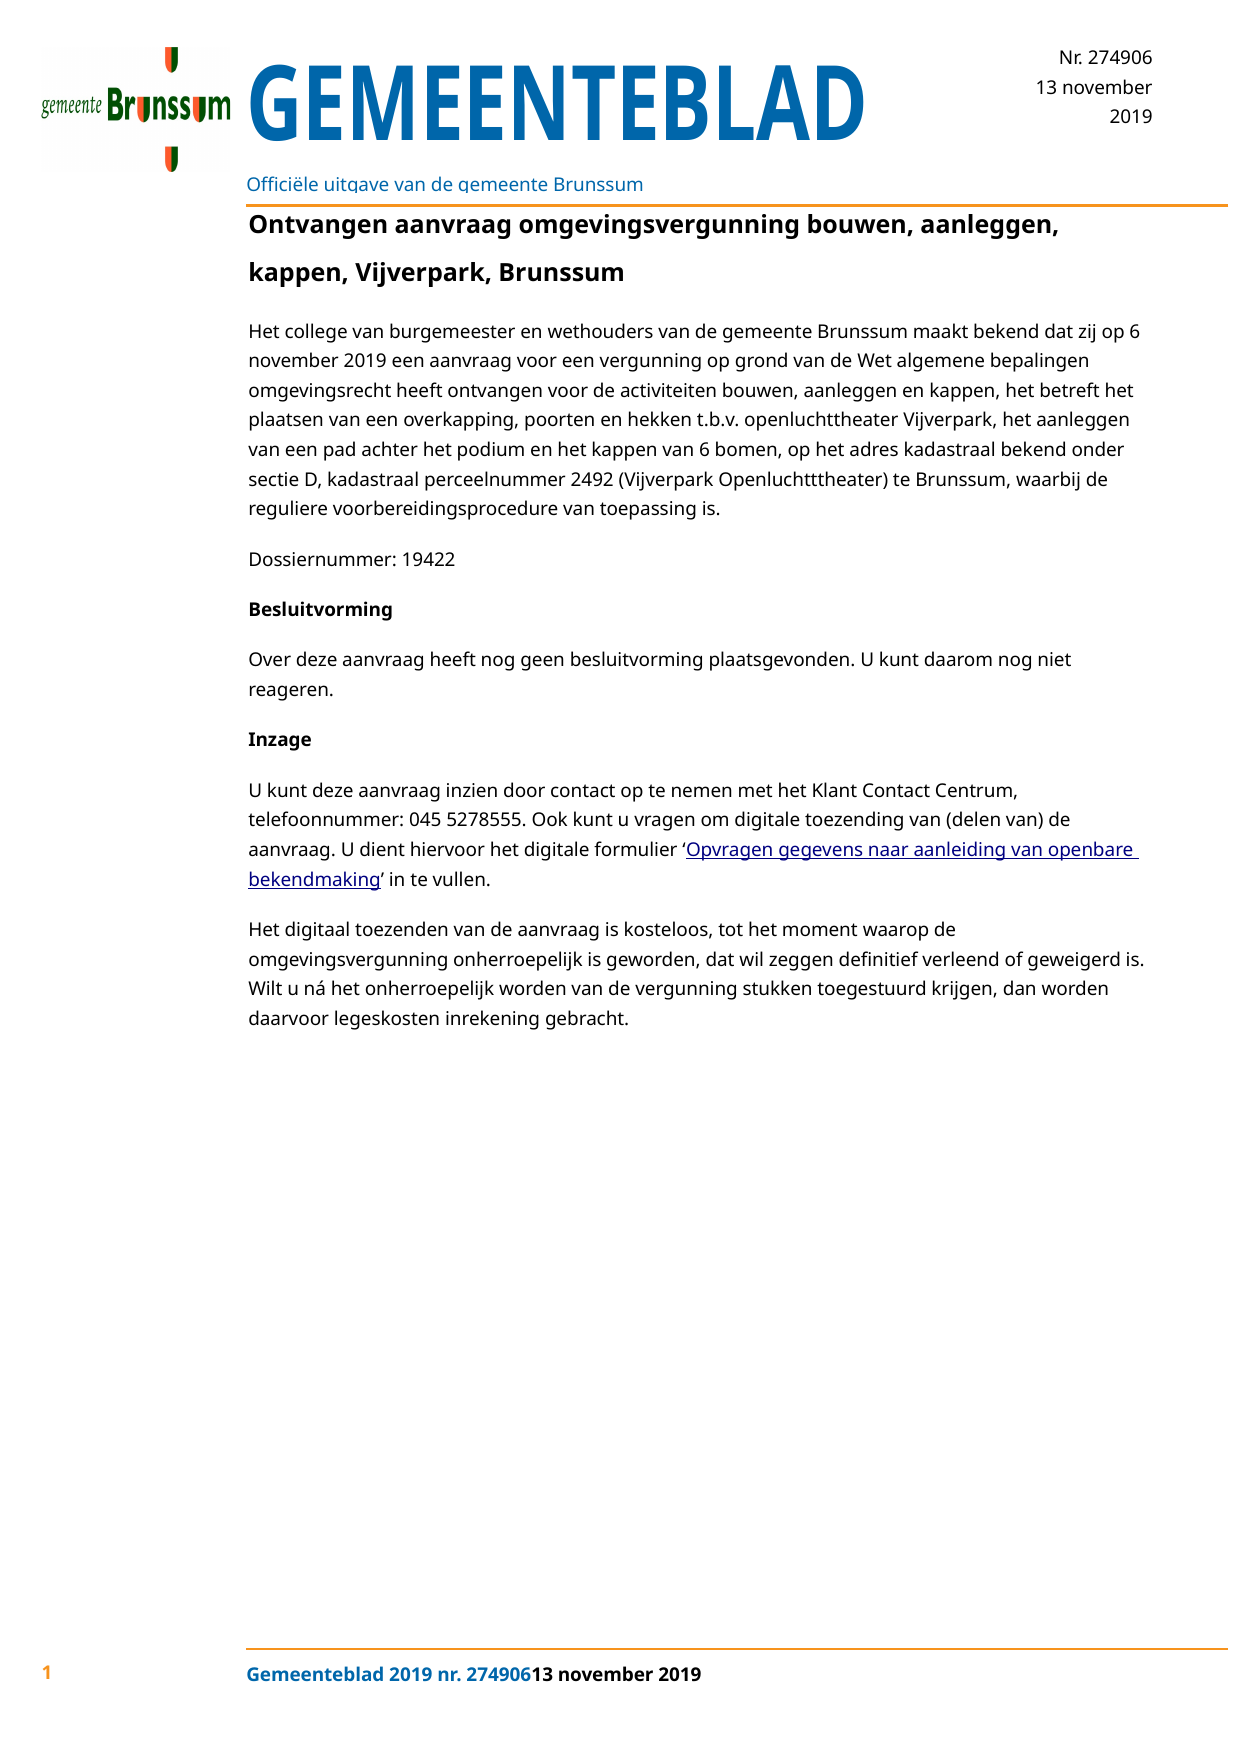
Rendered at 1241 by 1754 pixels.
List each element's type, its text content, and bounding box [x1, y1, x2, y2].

picture [41, 47, 231, 172]
text Het digitaal toezenden van de aanvraag is kosteloos, tot het moment waarop de omgevingsvergunning onherroepelijk is geworden, dat wil zeggen definitief verleend of geweigerd is. Wilt u ná het onherroepelijk worden van de vergunning stukken toegestuurd krijgen, dan worden daarvoor legeskosten inrekening gebracht. [248, 916, 1152, 1031]
text Het college van burgemeester en wethouders van de gemeente Brunssum maakt bekend dat zij op 6 november 2019 een aanvraag voor een vergunning op grond van de Wet algemene bepalingen omgevingsrecht heeft ontvangen voor de activiteiten bouwen, aanleggen en kappen, het betreft het plaatsen van een overkapping, poorten en hekken t.b.v. openluchttheater Vijverpark, het aanleggen van een pad achter het podium en het kappen van 6 bomen, op het adres kadastraal bekend onder sectie D, kadastraal perceelnummer 2492 (Vijverpark Openluchtttheater) te Brunssum, waarbij de reguliere voorbereidingsprocedure van toepassing is. [248, 318, 1152, 521]
text U kunt deze aanvraag inzien door contact op te nemen met het Klant Contact Centrum, telefoonnummer: 045 5278555. Ook kunt u vragen om digitale toezending van (delen van) de aanvraag. U dient hiervoor het digitale formulier ‘Opvragen gegevens naar aanleiding van openbare bekendmaking’ in te vullen. [248, 777, 1152, 892]
text Ontvangen aanvraag omgevingsvergunning bouwen, aanleggen, kappen, Vijverpark, Brunssum [248, 207, 1152, 288]
text Besluitvorming [248, 596, 1152, 622]
text Dossiernummer: 19422 [248, 546, 1152, 572]
text Inzage [248, 727, 1152, 752]
text Over deze aanvraag heeft nog geen besluitvorming plaatsgevonden. U kunt daarom nog niet reageren. [248, 647, 1152, 702]
